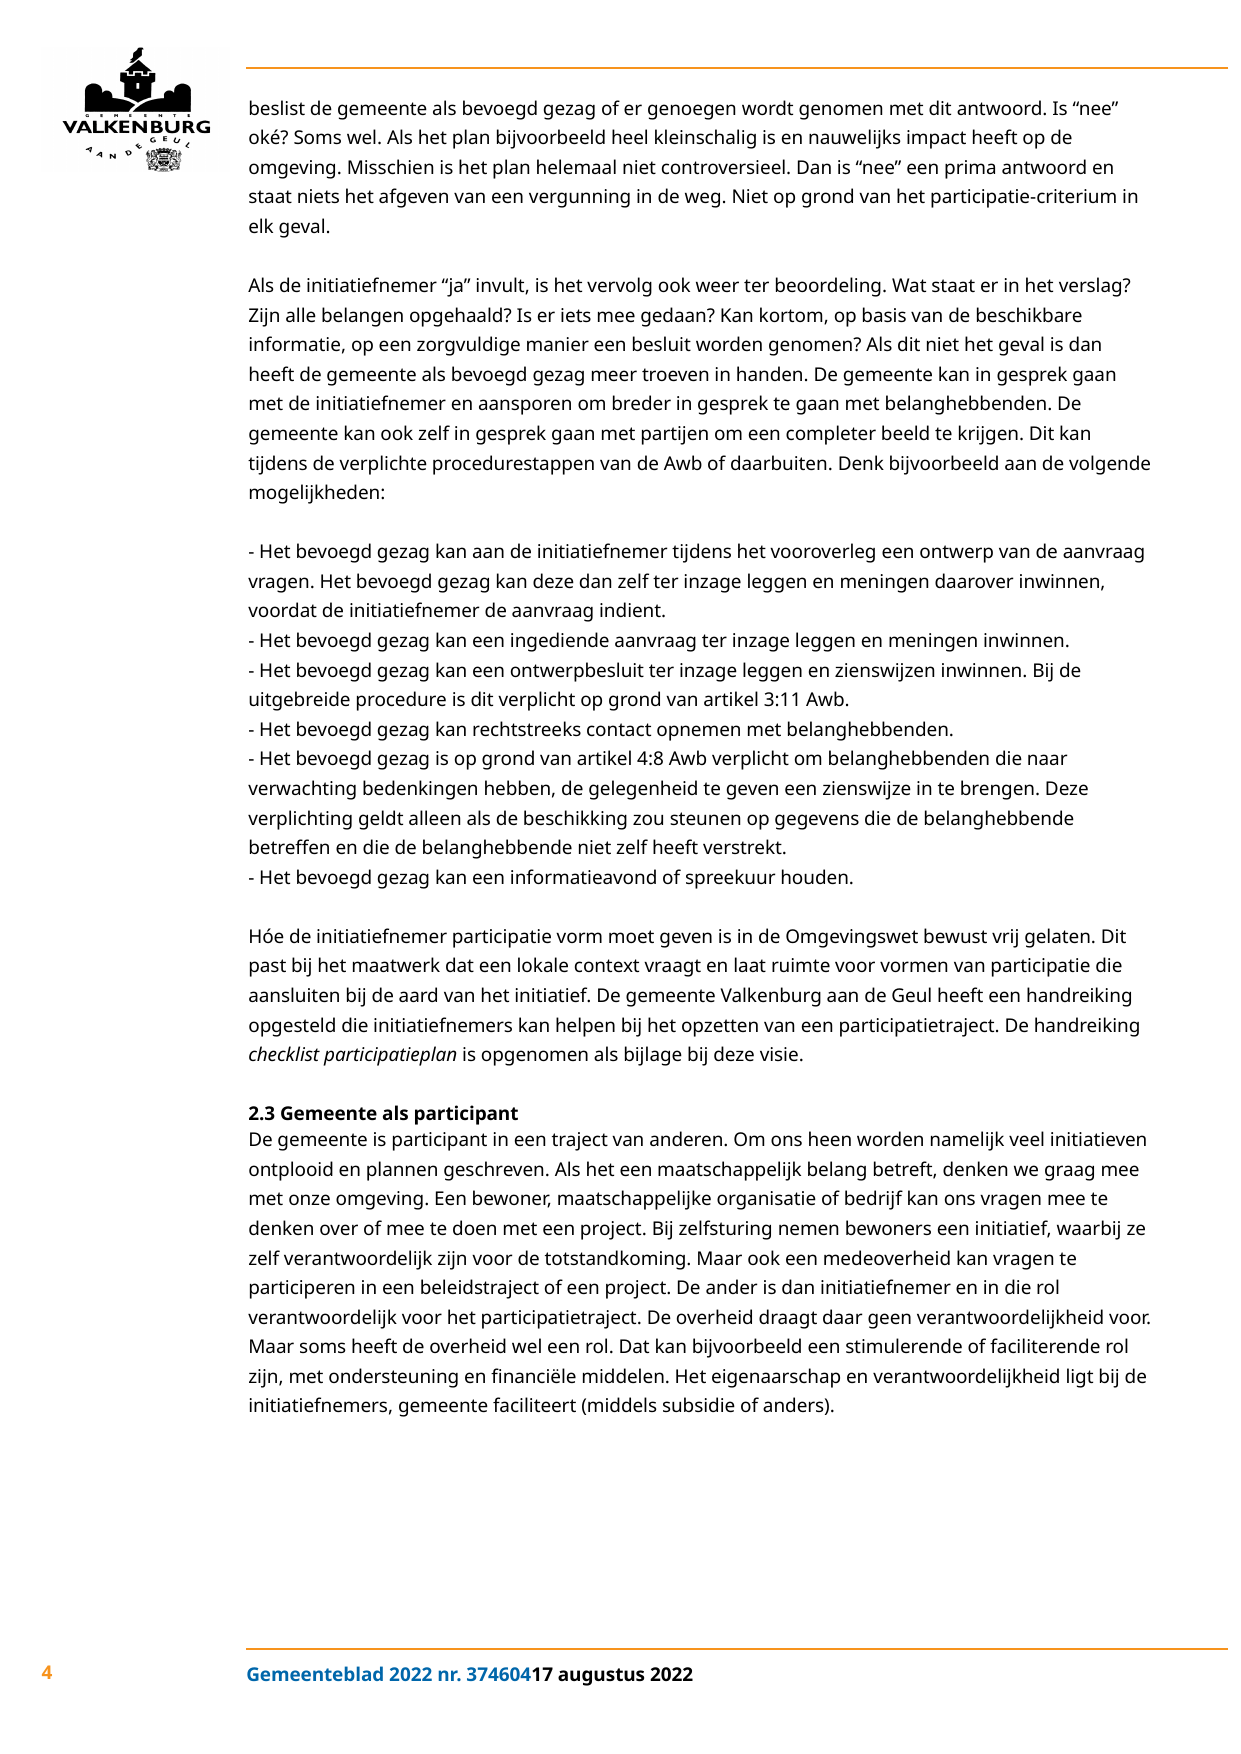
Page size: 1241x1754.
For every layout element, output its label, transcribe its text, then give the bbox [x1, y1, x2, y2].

text beslist de gemeente als bevoegd gezag of er genoegen wordt genomen met dit antwoord. Is “nee” oké? Soms wel. Als het plan bijvoorbeeld heel kleinschalig is en nauwelijks impact heeft op de omgeving. Misschien is het plan helemaal niet controversieel. Dan is “nee” een prima antwoord en staat niets het afgeven van een vergunning in de weg. Niet op grond van het participatie-criterium in elk geval. [248, 95, 1152, 239]
text - Het bevoegd gezag kan een ingediende aanvraag ter inzage leggen en meningen inwinnen. [248, 627, 1152, 653]
text - Het bevoegd gezag is op grond van artikel 4:8 Awb verplicht om belanghebbenden die naar verwachting bedenkingen hebben, de gelegenheid te geven een zienswijze in te brengen. Deze verplichting geldt alleen als de beschikking zou steunen op gegevens die de belanghebbende betreffen en die de belanghebbende niet zelf heeft verstrekt. [248, 746, 1152, 860]
text - Het bevoegd gezag kan een informatieavond of spreekuur houden. [248, 864, 1152, 890]
text 2.3 Gemeente als participant [248, 1101, 1152, 1126]
text - Het bevoegd gezag kan rechtstreeks contact opnemen met belanghebbenden. [248, 716, 1152, 742]
text De gemeente is participant in een traject van anderen. Om ons heen worden namelijk veel initiatieven ontplooid en plannen geschreven. Als het een maatschappelijk belang betreft, denken we graag mee met onze omgeving. Een bewoner, maatschappelijke organisatie of bedrijf kan ons vragen mee te denken over of mee te doen met een project. Bij zelfsturing nemen bewoners een initiatief, waarbij ze zelf verantwoordelijk zijn voor de totstandkoming. Maar ook een medeoverheid kan vragen te participeren in een beleidstraject of een project. De ander is dan initiatiefnemer en in die rol verantwoordelijk voor het participatietraject. De overheid draagt daar geen verantwoordelijkheid voor. Maar soms heeft de overheid wel een rol. Dat kan bijvoorbeeld een stimulerende of faciliterende rol zijn, met ondersteuning en financiële middelen. Het eigenaarschap en verantwoordelijkheid ligt bij de initiatiefnemers, gemeente faciliteert (middels subsidie of anders). [248, 1126, 1152, 1418]
text Als de initiatiefnemer “ja” invult, is het vervolg ook weer ter beoordeling. Wat staat er in het verslag? Zijn alle belangen opgehaald? Is er iets mee gedaan? Kan kortom, op basis van de beschikbare informatie, op een zorgvuldige manier een besluit worden genomen? Als dit niet het geval is dan heeft de gemeente als bevoegd gezag meer troeven in handen. De gemeente kan in gesprek gaan met de initiatiefnemer en aansporen om breder in gesprek te gaan met belanghebbenden. De gemeente kan ook zelf in gesprek gaan met partijen om een completer beeld te krijgen. Dit kan tijdens de verplichte procedurestappen van de Awb of daarbuiten. Denk bijvoorbeeld aan de volgende mogelijkheden: [248, 272, 1152, 505]
text - Het bevoegd gezag kan aan de initiatiefnemer tijdens het vooroverleg een ontwerp van de aanvraag vragen. Het bevoegd gezag kan deze dan zelf ter inzage leggen en meningen daarover inwinnen, voordat de initiatiefnemer de aanvraag indient. [248, 538, 1152, 623]
picture [41, 47, 231, 172]
text Hóe de initiatiefnemer participatie vorm moet geven is in de Omgevingswet bewust vrij gelaten. Dit past bij het maatwerk dat een lokale context vraagt en laat ruimte voor vormen van participatie die aansluiten bij de aard van het initiatief. De gemeente Valkenburg aan de Geul heeft een handreiking opgesteld die initiatiefnemers kan helpen bij het opzetten van een participatietraject. De handreiking checklist participatieplan is opgenomen als bijlage bij deze visie. [248, 923, 1152, 1067]
text - Het bevoegd gezag kan een ontwerpbesluit ter inzage leggen en zienswijzen inwinnen. Bij de uitgebreide procedure is dit verplicht op grond van artikel 3:11 Awb. [248, 657, 1152, 712]
